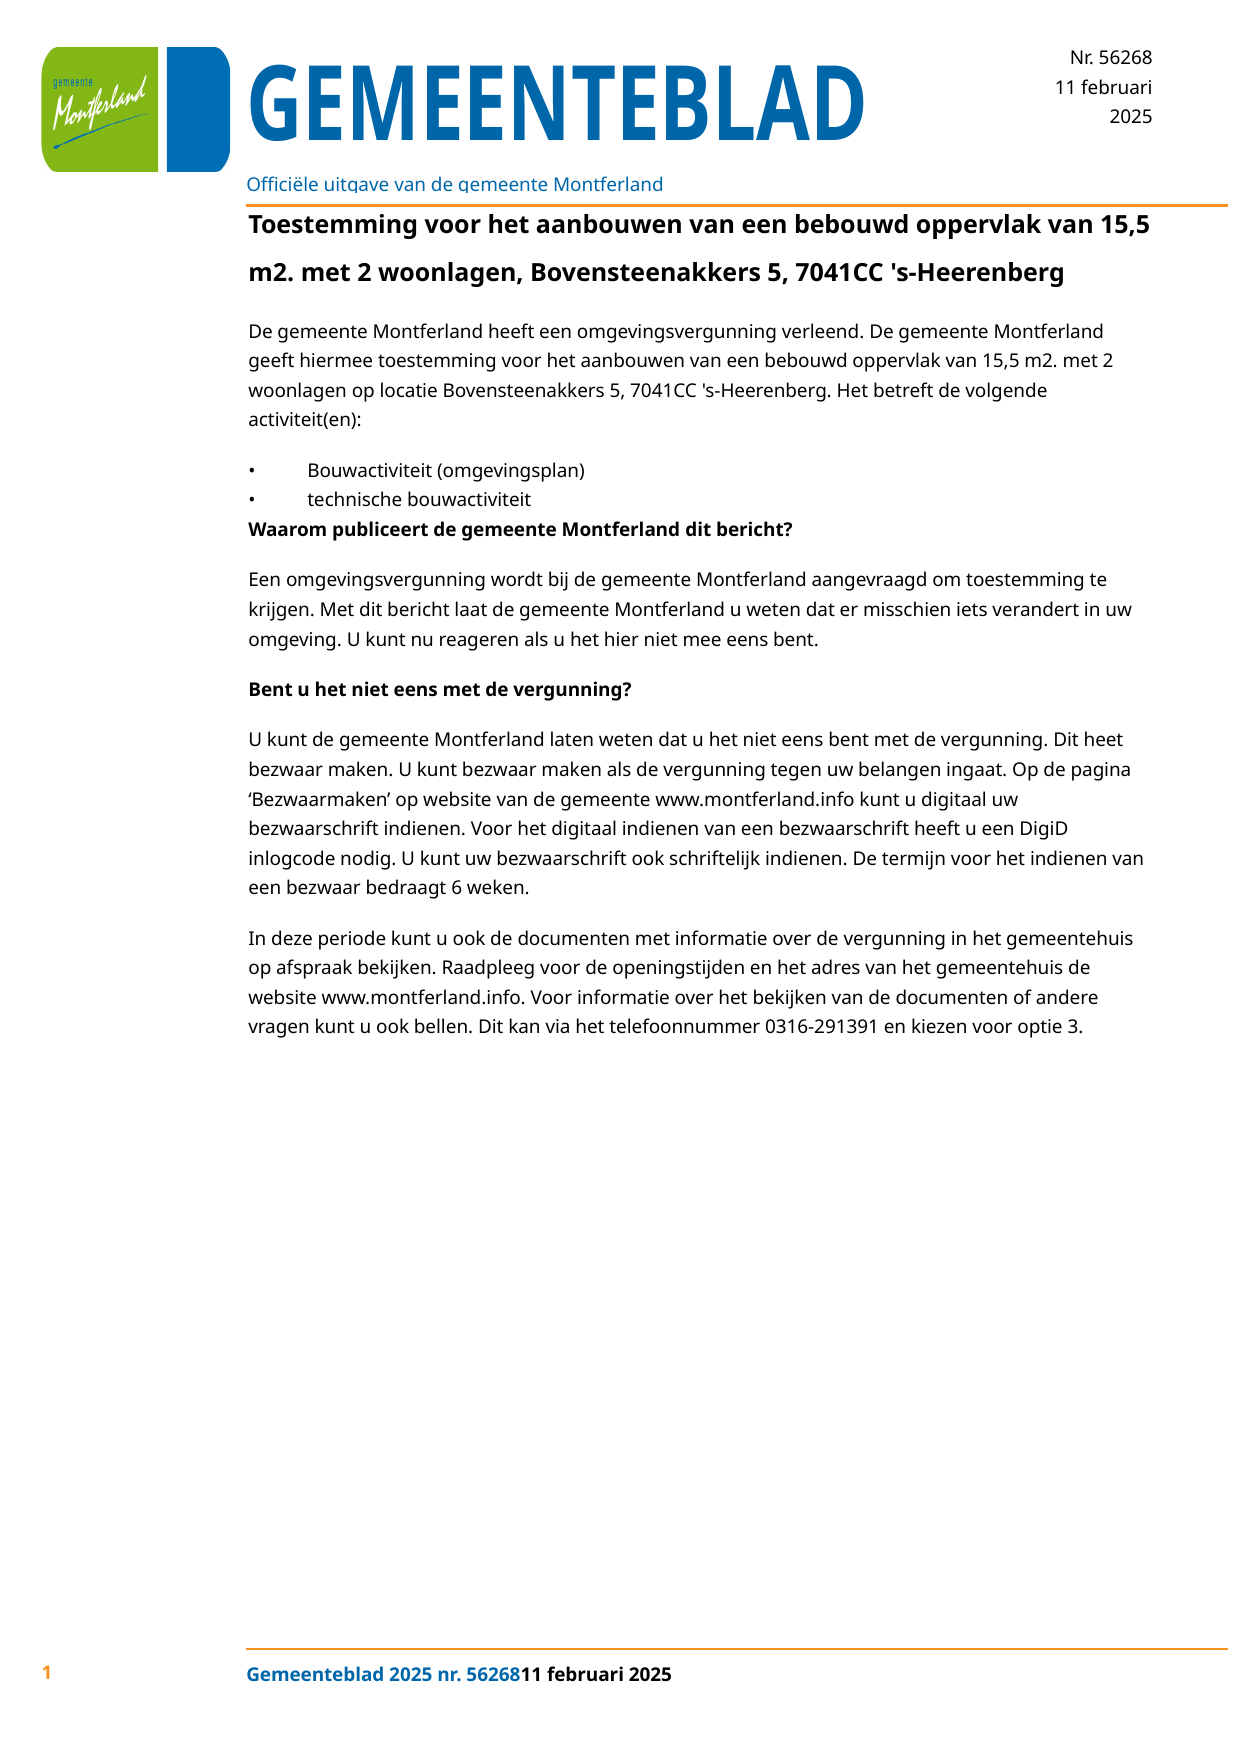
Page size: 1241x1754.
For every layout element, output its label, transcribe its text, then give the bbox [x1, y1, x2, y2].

text Waarom publiceert de gemeente Montferland dit bericht? [248, 516, 1152, 542]
text Toestemming voor het aanbouwen van een bebouwd oppervlak van 15,5 m2. met 2 woonlagen, Bovensteenakkers 5, 7041CC 's-Heerenberg [248, 207, 1152, 288]
text De gemeente Montferland heeft een omgevingsvergunning verleend. De gemeente Montferland geeft hiermee toestemming voor het aanbouwen van een bebouwd oppervlak van 15,5 m2. met 2 woonlagen op locatie Bovensteenakkers 5, 7041CC 's-Heerenberg. Het betreft de volgende activiteit(en): [248, 318, 1152, 432]
picture [41, 47, 231, 172]
text In deze periode kunt u ook de documenten met informatie over de vergunning in het gemeentehuis op afspraak bekijken. Raadpleeg voor de openingstijden en het adres van het gemeentehuis de website www.montferland.info. Voor informatie over het bekijken van de documenten of andere vragen kunt u ook bellen. Dit kan via het telefoonnummer 0316-291391 en kiezen voor optie 3. [248, 925, 1152, 1039]
text U kunt de gemeente Montferland laten weten dat u het niet eens bent met de vergunning. Dit heet bezwaar maken. U kunt bezwaar maken als de vergunning tegen uw belangen ingaat. Op de pagina ‘Bezwaarmaken’ op website van de gemeente www.montferland.info kunt u digitaal uw bezwaarschrift indienen. Voor het digitaal indienen van een bezwaarschrift heeft u een DigiD inlogcode nodig. U kunt uw bezwaarschrift ook schriftelijk indienen. De termijn voor het indienen van een bezwaar bedraagt 6 weken. [248, 727, 1152, 900]
text Bent u het niet eens met de vergunning? [248, 676, 1152, 702]
list Bouwactiviteit (omgevingsplan) [248, 457, 1152, 483]
text Een omgevingsvergunning wordt bij de gemeente Montferland aangevraagd om toestemming te krijgen. Met dit bericht laat de gemeente Montferland u weten dat er misschien iets verandert in uw omgeving. U kunt nu reageren als u het hier niet mee eens bent. [248, 567, 1152, 652]
list technische bouwactiviteit [248, 487, 1152, 512]
